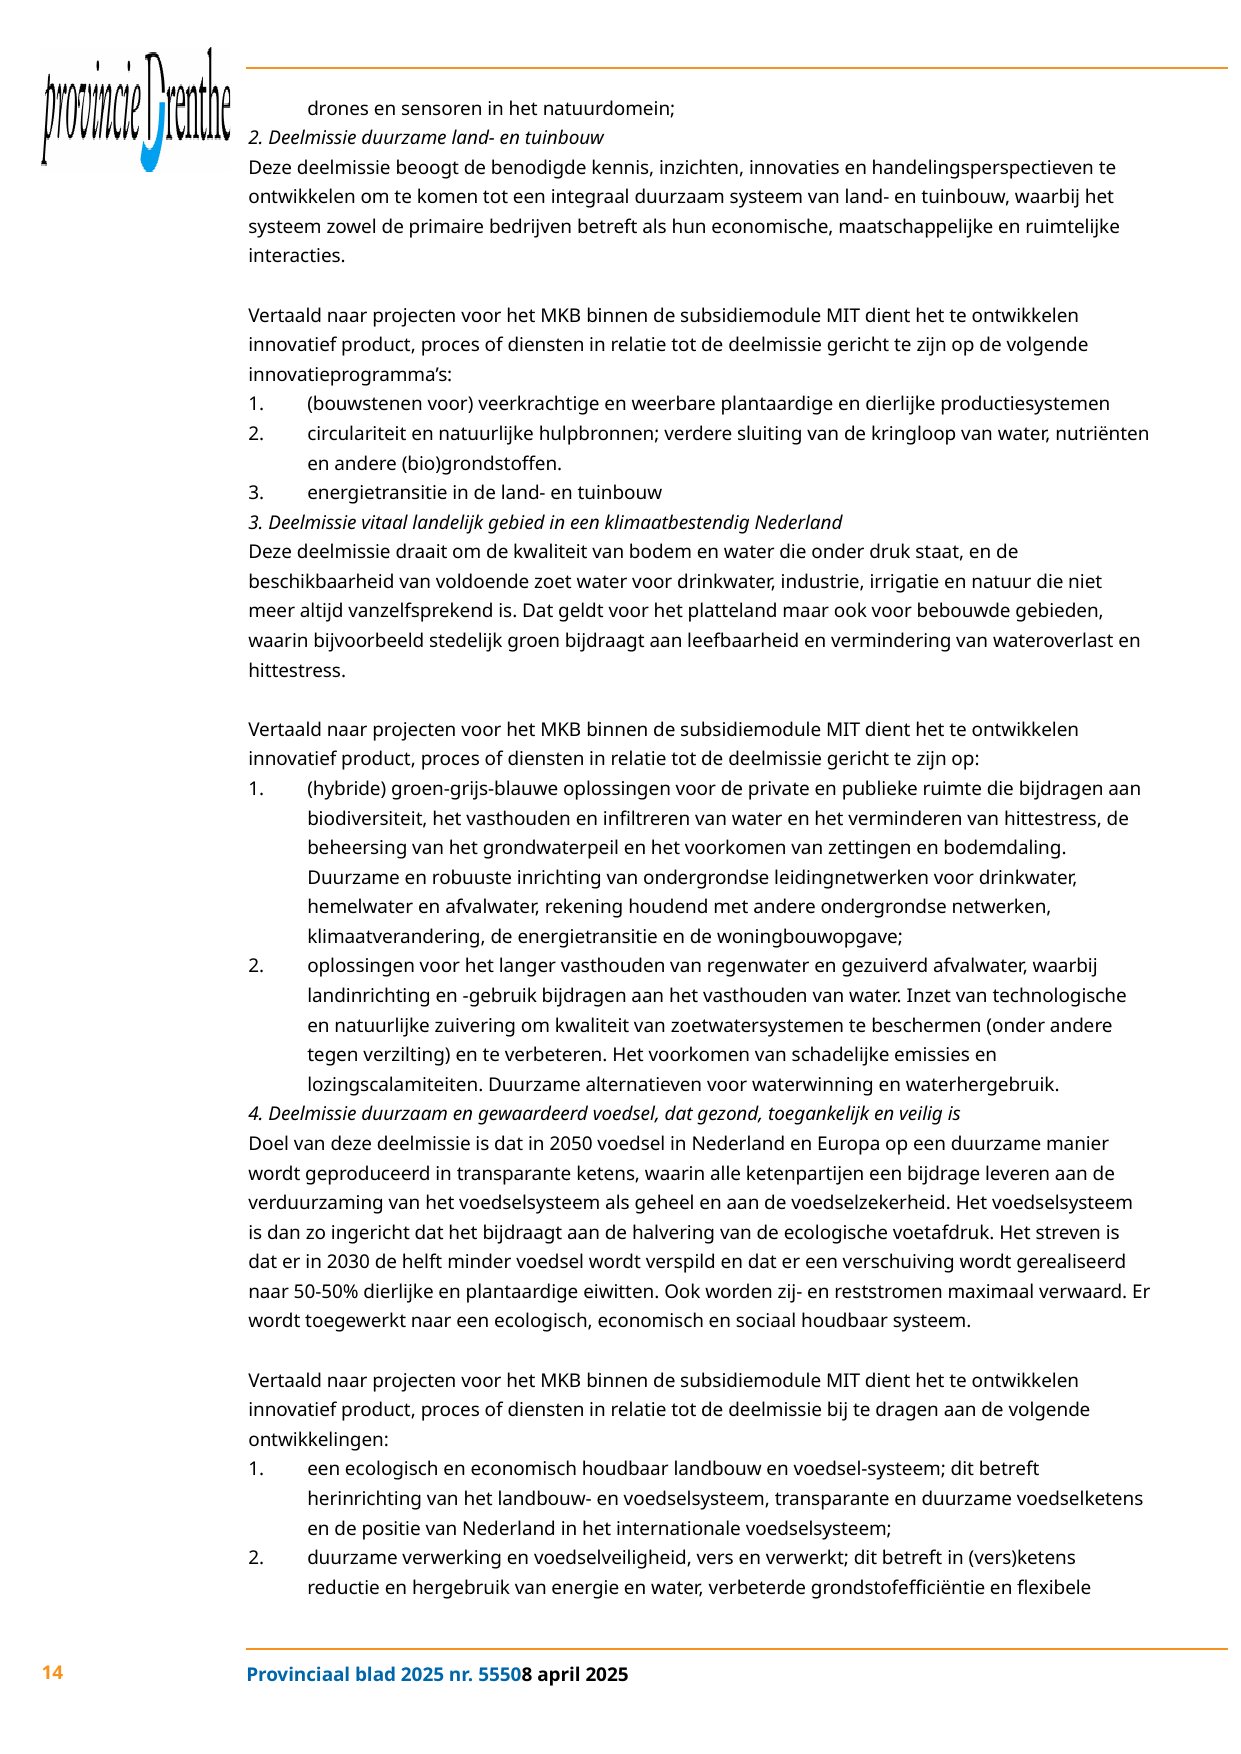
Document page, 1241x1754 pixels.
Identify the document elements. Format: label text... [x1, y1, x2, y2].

text Vertaald naar projecten voor het MKB binnen de subsidiemodule MIT dient het te ontwikkelen innovatief product, proces of diensten in relatie tot de deelmissie bij te dragen aan de volgende ontwikkelingen: [248, 1367, 1152, 1452]
list (bouwstenen voor) veerkrachtige en weerbare plantaardige en dierlijke productiesystemen [248, 391, 1152, 416]
text 4. Deelmissie duurzaam en gewaardeerd voedsel, dat gezond, toegankelijk en veilig is [248, 1101, 1152, 1126]
text 2. Deelmissie duurzame land- en tuinbouw [248, 124, 1152, 150]
text Deze deelmissie beoogt de benodigde kennis, inzichten, innovaties en handelingsperspectieven te ontwikkelen om te komen tot een integraal duurzaam systeem van land- en tuinbouw, waarbij het systeem zowel de primaire bedrijven betreft als hun economische, maatschappelijke en ruimtelijke interacties. [248, 154, 1152, 268]
text Vertaald naar projecten voor het MKB binnen de subsidiemodule MIT dient het te ontwikkelen innovatief product, proces of diensten in relatie tot de deelmissie gericht te zijn op de volgende innovatieprogramma’s: [248, 302, 1152, 387]
picture [41, 47, 231, 172]
list energietransitie in de land- en tuinbouw [248, 479, 1152, 505]
list drones en sensoren in het natuurdomein; [248, 95, 1152, 121]
text Vertaald naar projecten voor het MKB binnen de subsidiemodule MIT dient het te ontwikkelen innovatief product, proces of diensten in relatie tot de deelmissie gericht te zijn op: [248, 716, 1152, 771]
text Deze deelmissie draait om de kwaliteit van bodem en water die onder druk staat, en de beschikbaarheid van voldoende zoet water voor drinkwater, industrie, irrigatie en natuur die niet meer altijd vanzelfsprekend is. Dat geldt voor het platteland maar ook voor bebouwde gebieden, waarin bijvoorbeeld stedelijk groen bijdraagt aan leefbaarheid en vermindering van wateroverlast en hittestress. [248, 538, 1152, 683]
list (hybride) groen-grijs-blauwe oplossingen voor de private en publieke ruimte die bijdragen aan biodiversiteit, het vasthouden en infiltreren van water en het verminderen van hittestress, de beheersing van het grondwaterpeil en het voorkomen van zettingen en bodemdaling. Duurzame en robuuste inrichting van ondergrondse leidingnetwerken voor drinkwater, hemelwater en afvalwater, rekening houdend met andere ondergrondse netwerken, klimaatverandering, de energietransitie en de woningbouwopgave; [248, 775, 1152, 949]
list duurzame verwerking en voedselveiligheid, vers en verwerkt; dit betreft in (vers)ketens reductie en hergebruik van energie en water, verbeterde grondstofefficiëntie en flexibele [248, 1544, 1152, 1600]
text Doel van deze deelmissie is dat in 2050 voedsel in Nederland en Europa op een duurzame manier wordt geproduceerd in transparante ketens, waarin alle ketenpartijen een bijdrage leveren aan de verduurzaming van het voedselsysteem als geheel en aan de voedselzekerheid. Het voedselsysteem is dan zo ingericht dat het bijdraagt aan de halvering van de ecologische voetafdruk. Het streven is dat er in 2030 de helft minder voedsel wordt verspild en dat er een verschuiving wordt gerealiseerd naar 50-50% dierlijke en plantaardige eiwitten. Ook worden zij- en reststromen maximaal verwaard. Er wordt toegewerkt naar een ecologisch, economisch en sociaal houdbaar systeem. [248, 1130, 1152, 1333]
list een ecologisch en economisch houdbaar landbouw en voedsel-systeem; dit betreft herinrichting van het landbouw- en voedselsysteem, transparante en duurzame voedselketens en de positie van Nederland in het internationale voedselsysteem; [248, 1456, 1152, 1541]
list circulariteit en natuurlijke hulpbronnen; verdere sluiting van de kringloop van water, nutriënten en andere (bio)grondstoffen. [248, 420, 1152, 476]
list oplossingen voor het langer vasthouden van regenwater en gezuiverd afvalwater, waarbij landinrichting en -gebruik bijdragen aan het vasthouden van water. Inzet van technologische en natuurlijke zuivering om kwaliteit van zoetwatersystemen te beschermen (onder andere tegen verzilting) en te verbeteren. Het voorkomen van schadelijke emissies en lozingscalamiteiten. Duurzame alternatieven voor waterwinning en waterhergebruik. [248, 953, 1152, 1097]
text 3. Deelmissie vitaal landelijk gebied in een klimaatbestendig Nederland [248, 509, 1152, 535]
